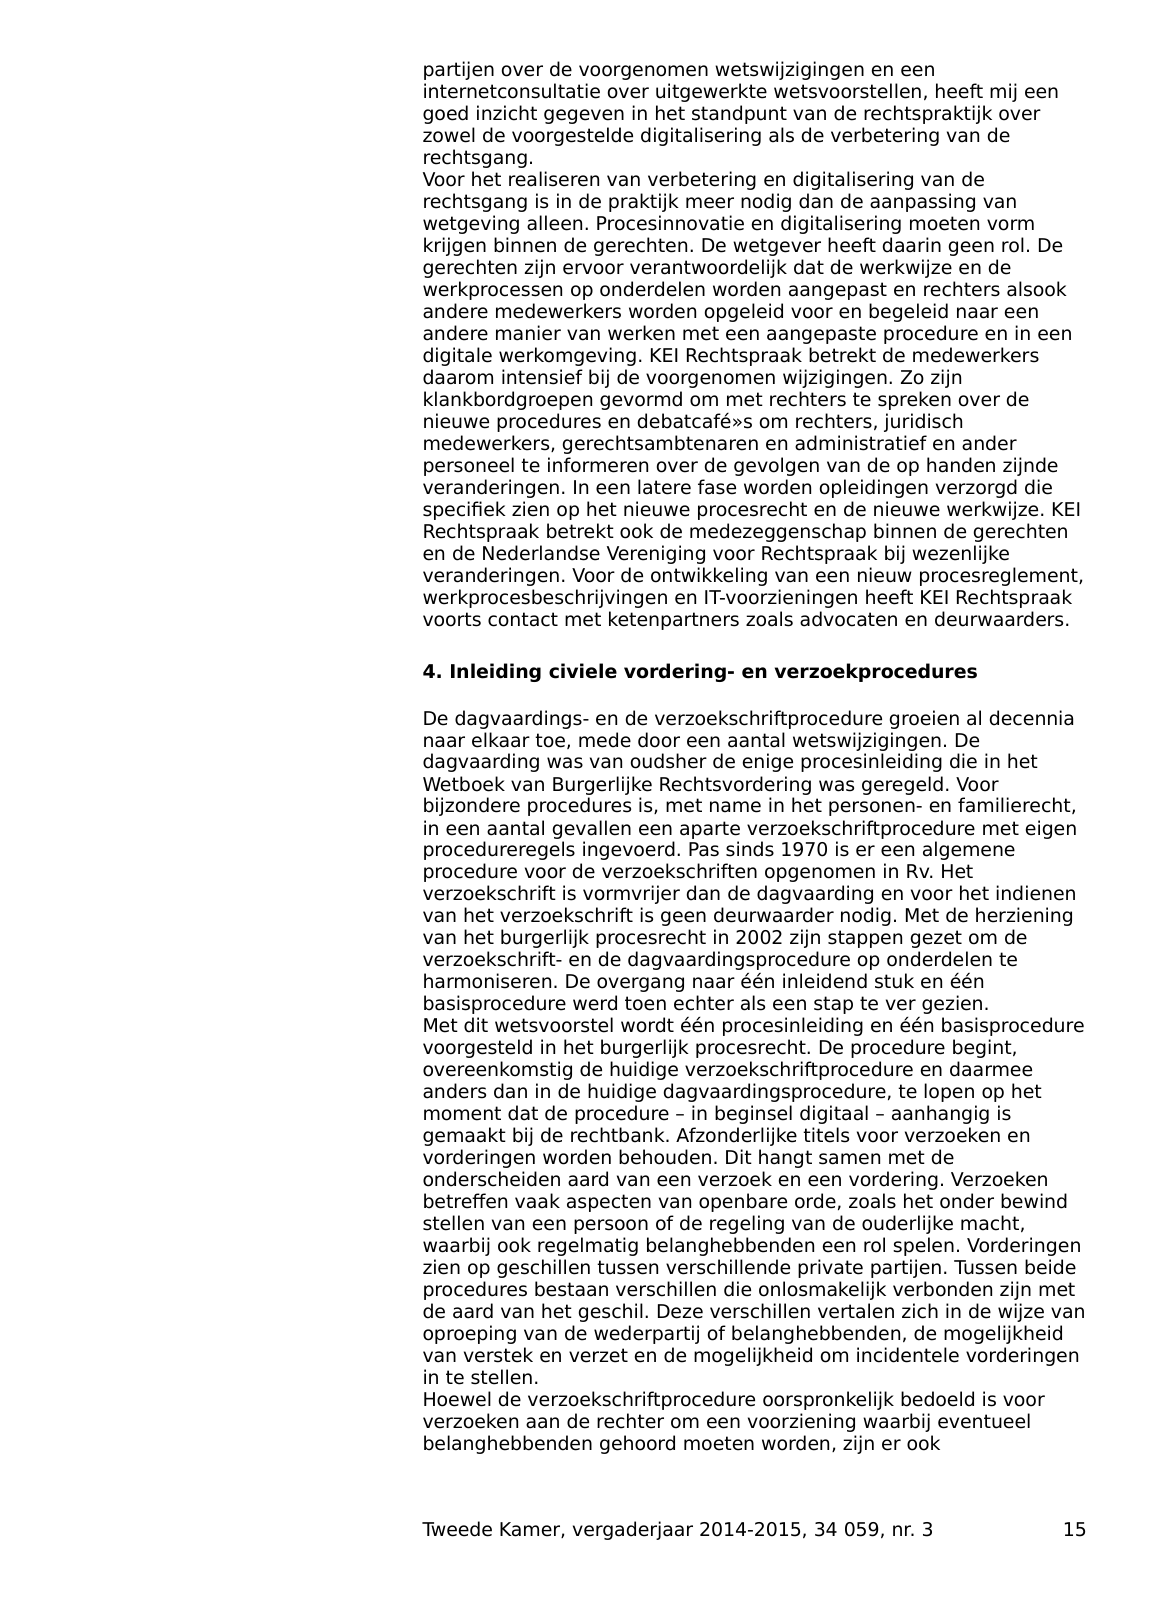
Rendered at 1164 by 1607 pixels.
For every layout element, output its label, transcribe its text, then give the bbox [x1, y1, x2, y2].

text Voor het realiseren van verbetering en digitalisering van de rechtsgang is in de praktijk meer nodig dan de aanpassing van wetgeving alleen. Procesinnovatie en digitalisering moeten vorm krijgen binnen de gerechten. De wetgever heeft daarin geen rol. De gerechten zijn ervoor verantwoordelijk dat de werkwijze en de werkprocessen op onderdelen worden aangepast en rechters alsook andere medewerkers worden opgeleid voor en begeleid naar een andere manier van werken met een aangepaste procedure en in een digitale werkomgeving. KEI Rechtspraak betrekt de medewerkers daarom intensief bij de voorgenomen wijzigingen. Zo zijn klankbordgroepen gevormd om met rechters te spreken over de nieuwe procedures en debatcafé»s om rechters, juridisch medewerkers, gerechtsambtenaren en administratief en ander personeel te informeren over de gevolgen van de op handen zijnde veranderingen. In een latere fase worden opleidingen verzorgd die specifiek zien op het nieuwe procesrecht en de nieuwe werkwijze. KEI Rechtspraak betrekt ook de medezeggenschap binnen de gerechten en de Nederlandse Vereniging voor Rechtspraak bij wezenlijke veranderingen. Voor de ontwikkeling van een nieuw procesreglement, werkprocesbeschrijvingen en IT-voorzieningen heeft KEI Rechtspraak voorts contact met ketenpartners zoals advocaten en deurwaarders. [422, 169, 1087, 631]
text partijen over de voorgenomen wetswijzigingen en een internetconsultatie over uitgewerkte wetsvoorstellen, heeft mij een goed inzicht gegeven in het standpunt van de rechtspraktijk over zowel de voorgestelde digitalisering als de verbetering van de rechtsgang. [422, 59, 1087, 169]
text Hoewel de verzoekschriftprocedure oorspronkelijk bedoeld is voor verzoeken aan de rechter om een voorziening waarbij eventueel belanghebbenden gehoord moeten worden, zijn er ook [422, 1389, 1087, 1455]
text Met dit wetsvoorstel wordt één procesinleiding en één basisprocedure voorgesteld in het burgerlijk procesrecht. De procedure begint, overeenkomstig de huidige verzoekschriftprocedure en daarmee anders dan in de huidige dagvaardingsprocedure, te lopen op het moment dat de procedure – in beginsel digitaal – aanhangig is gemaakt bij de rechtbank. Afzonderlijke titels voor verzoeken en vorderingen worden behouden. Dit hangt samen met de onderscheiden aard van een verzoek en een vordering. Verzoeken betreffen vaak aspecten van openbare orde, zoals het onder bewind stellen van een persoon of de regeling van de ouderlijke macht, waarbij ook regelmatig belanghebbenden een rol spelen. Vorderingen zien op geschillen tussen verschillende private partijen. Tussen beide procedures bestaan verschillen die onlosmakelijk verbonden zijn met de aard van het geschil. Deze verschillen vertalen zich in de wijze van oproeping van de wederpartij of belanghebbenden, de mogelijkheid van verstek en verzet en de mogelijkheid om incidentele vorderingen in te stellen. [422, 1015, 1087, 1389]
text De dagvaardings- en de verzoekschriftprocedure groeien al decennia naar elkaar toe, mede door een aantal wetswijzigingen. De dagvaarding was van oudsher de enige procesinleiding die in het Wetboek van Burgerlijke Rechtsvordering was geregeld. Voor bijzondere procedures is, met name in het personen- en familierecht, in een aantal gevallen een aparte verzoekschriftprocedure met eigen procedureregels ingevoerd. Pas sinds 1970 is er een algemene procedure voor de verzoekschriften opgenomen in Rv. Het verzoekschrift is vormvrijer dan de dagvaarding en voor het indienen van het verzoekschrift is geen deurwaarder nodig. Met de herziening van het burgerlijk procesrecht in 2002 zijn stappen gezet om de verzoekschrift- en de dagvaardingsprocedure op onderdelen te harmoniseren. De overgang naar één inleidend stuk en één basisprocedure werd toen echter als een stap te ver gezien. [422, 707, 1087, 1015]
subtitle 4. Inleiding civiele vordering- en verzoekprocedures [422, 661, 1087, 682]
